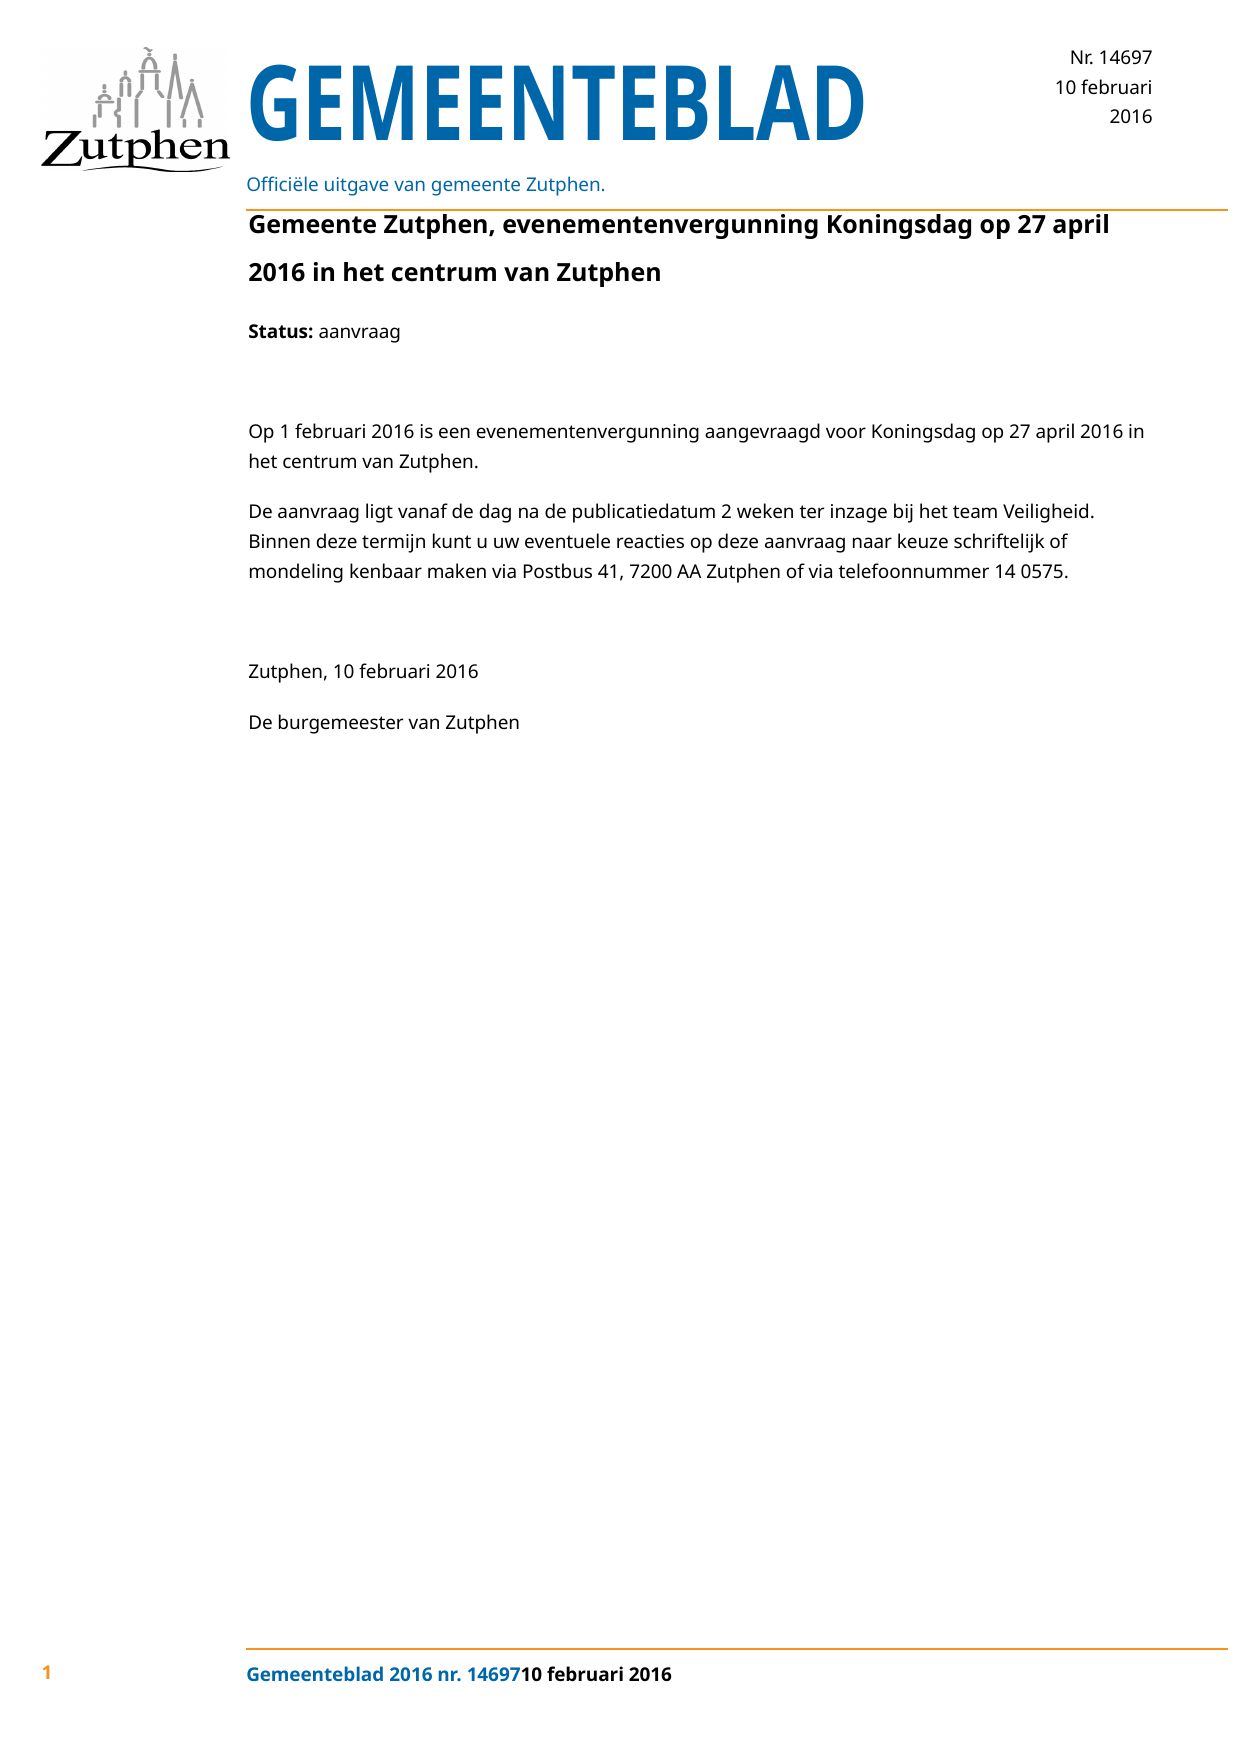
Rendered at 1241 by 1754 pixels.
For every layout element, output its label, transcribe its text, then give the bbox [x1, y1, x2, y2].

text De burgemeester van Zutphen [248, 709, 1152, 735]
picture [41, 47, 231, 172]
text Gemeente Zutphen, evenementenvergunning Koningsdag op 27 april 2016 in het centrum van Zutphen [248, 211, 1152, 288]
text Status: aanvraag [248, 318, 1152, 344]
text Op 1 februari 2016 is een evenementenvergunning aangevraagd voor Koningsdag op 27 april 2016 in het centrum van Zutphen. [248, 419, 1152, 474]
text Zutphen, 10 februari 2016 [248, 659, 1152, 684]
text De aanvraag ligt vanaf de dag na de publicatiedatum 2 weken ter inzage bij het team Veiligheid. Binnen deze termijn kunt u uw eventuele reacties op deze aanvraag naar keuze schriftelijk of mondeling kenbaar maken via Postbus 41, 7200 AA Zutphen of via telefoonnummer 14 0575. [248, 499, 1152, 584]
